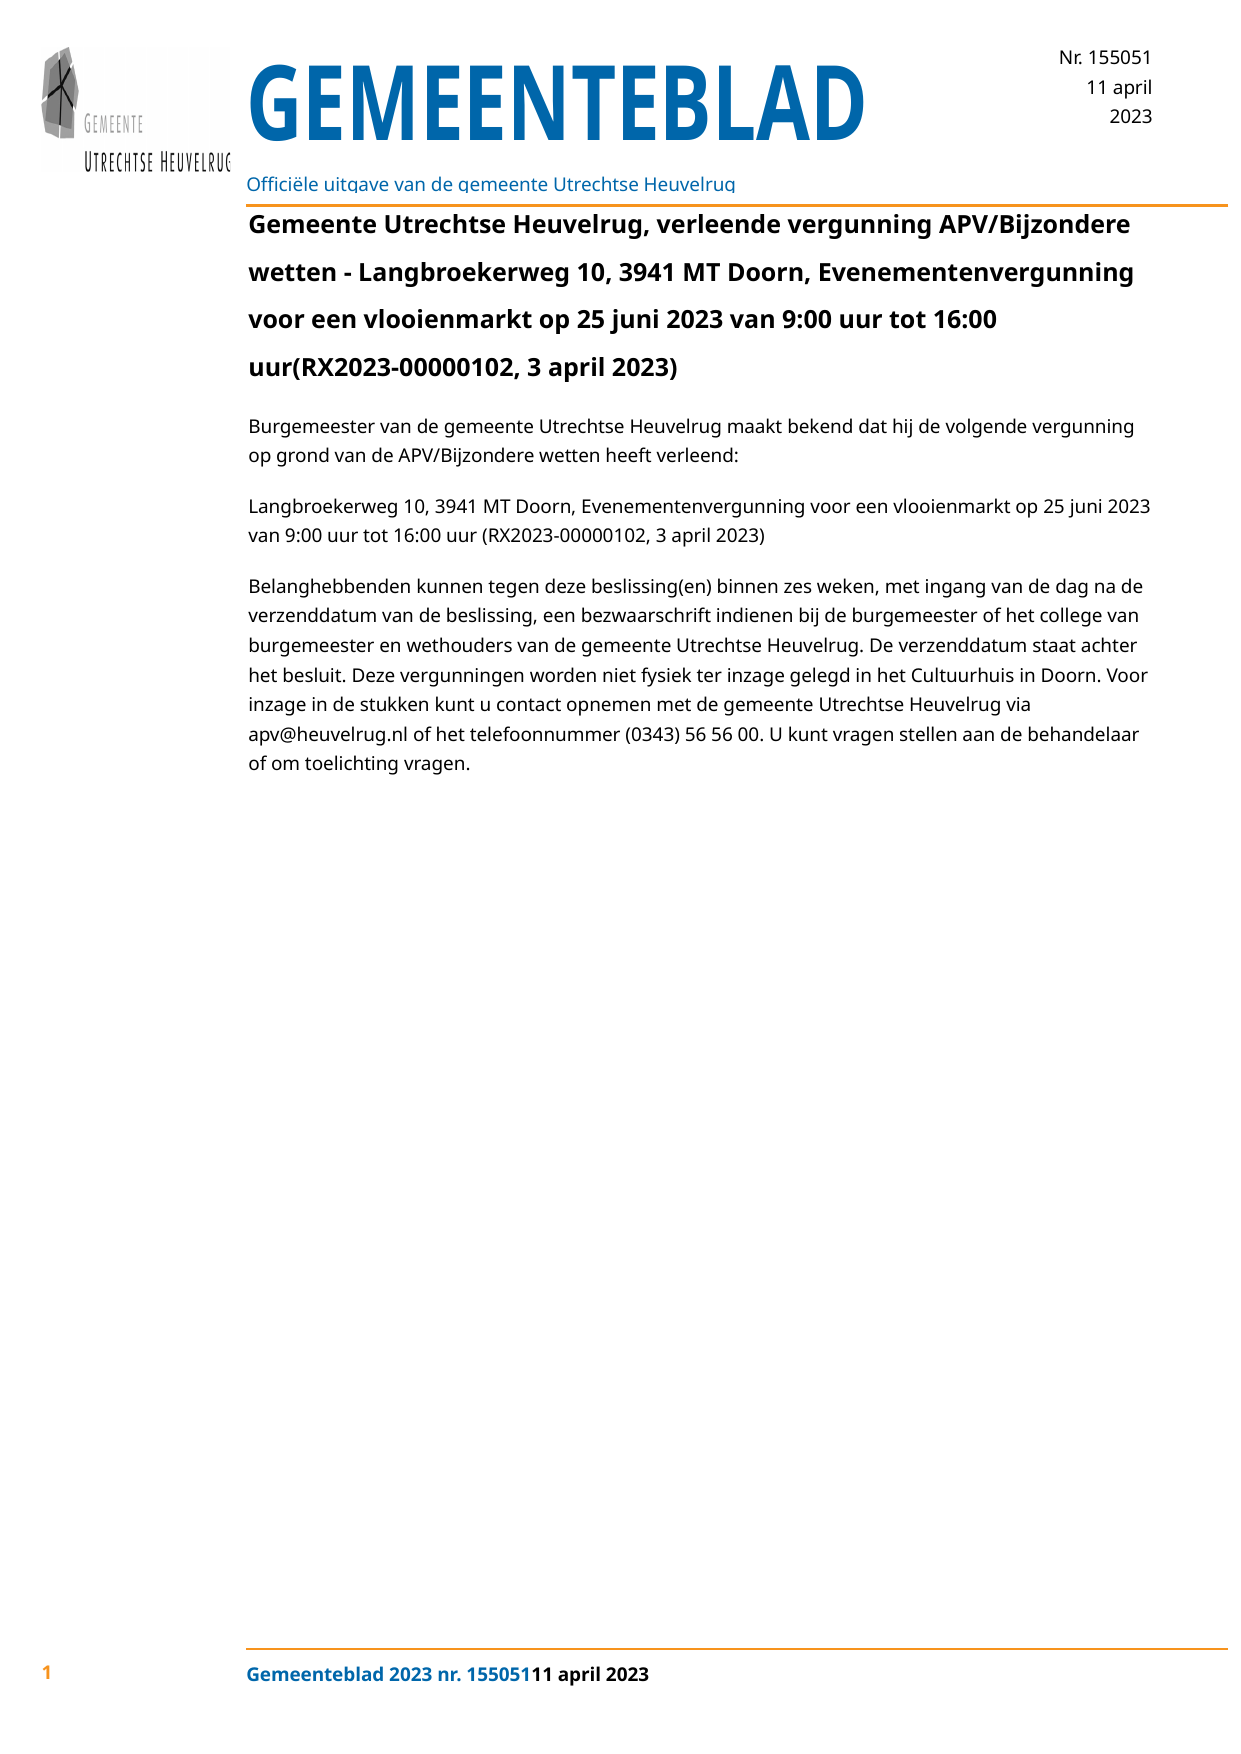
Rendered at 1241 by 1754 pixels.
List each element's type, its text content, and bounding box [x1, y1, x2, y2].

picture [41, 47, 231, 172]
text Burgemeester van de gemeente Utrechtse Heuvelrug maakt bekend dat hij de volgende vergunning op grond van de APV/Bijzondere wetten heeft verleend: [248, 413, 1152, 468]
text Gemeente Utrechtse Heuvelrug, verleende vergunning APV/Bijzondere wetten - Langbroekerweg 10, 3941 MT Doorn, Evenementenvergunning voor een vlooienmarkt op 25 juni 2023 van 9:00 uur tot 16:00 uur(RX2023-00000102, 3 april 2023) [248, 207, 1152, 384]
text Langbroekerweg 10, 3941 MT Doorn, Evenementenvergunning voor een vlooienmarkt op 25 juni 2023 van 9:00 uur tot 16:00 uur (RX2023-00000102, 3 april 2023) [248, 493, 1152, 548]
text Belanghebbenden kunnen tegen deze beslissing(en) binnen zes weken, met ingang van de dag na de verzenddatum van de beslissing, een bezwaarschrift indienen bij de burgemeester of het college van burgemeester en wethouders van de gemeente Utrechtse Heuvelrug. De verzenddatum staat achter het besluit. Deze vergunningen worden niet fysiek ter inzage gelegd in het Cultuurhuis in Doorn. Voor inzage in de stukken kunt u contact opnemen met de gemeente Utrechtse Heuvelrug via apv@heuvelrug.nl of het telefoonnummer (0343) 56 56 00. U kunt vragen stellen aan de behandelaar of om toelichting vragen. [248, 573, 1152, 776]
